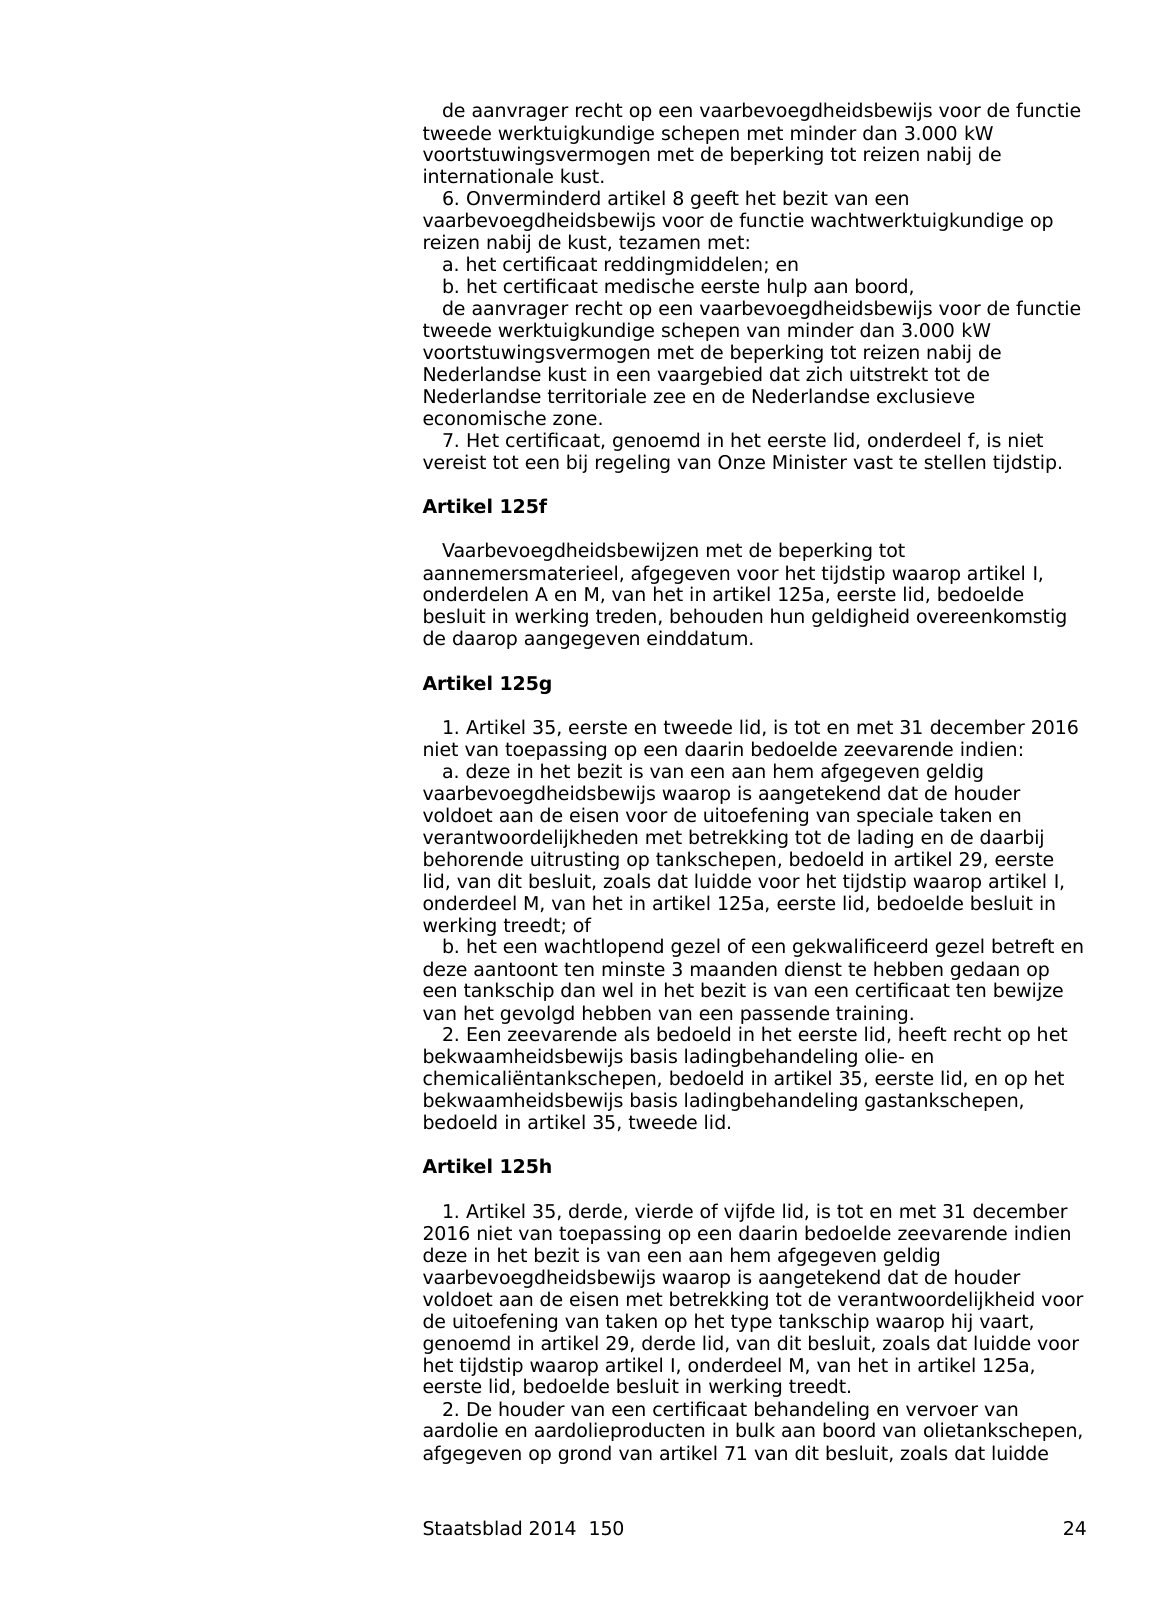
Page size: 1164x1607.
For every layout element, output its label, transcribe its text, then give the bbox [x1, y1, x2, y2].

text 2. De houder van een certificaat behandeling en vervoer van aardolie en aardolieproducten in bulk aan boord van olietankschepen, afgegeven op grond van artikel 71 van dit besluit, zoals dat luidde [422, 1398, 1087, 1464]
subtitle Artikel 125f [422, 496, 1087, 518]
text a. het certificaat reddingmiddelen; en [422, 254, 1087, 276]
text de aanvrager recht op een vaarbevoegdheidsbewijs voor de functie tweede werktuigkundige schepen met minder dan 3.000 kW voortstuwingsvermogen met de beperking tot reizen nabij de internationale kust. [422, 100, 1087, 188]
text a. deze in het bezit is van een aan hem afgegeven geldig vaarbevoegdheidsbewijs waarop is aangetekend dat de houder voldoet aan de eisen voor de uitoefening van speciale taken en verantwoordelijkheden met betrekking tot de lading en de daarbij behorende uitrusting op tankschepen, bedoeld in artikel 29, eerste lid, van dit besluit, zoals dat luidde voor het tijdstip waarop artikel I, onderdeel M, van het in artikel 125a, eerste lid, bedoelde besluit in werking treedt; of [422, 761, 1087, 936]
text b. het certificaat medische eerste hulp aan boord, [422, 276, 1087, 298]
text de aanvrager recht op een vaarbevoegdheidsbewijs voor de functie tweede werktuigkundige schepen van minder dan 3.000 kW voortstuwingsvermogen met de beperking tot reizen nabij de Nederlandse kust in een vaargebied dat zich uitstrekt tot de Nederlandse territoriale zee en de Nederlandse exclusieve economische zone. [422, 298, 1087, 430]
text Vaarbevoegdheidsbewijzen met de beperking tot aannemersmaterieel, afgegeven voor het tijdstip waarop artikel I, onderdelen A en M, van het in artikel 125a, eerste lid, bedoelde besluit in werking treden, behouden hun geldigheid overeenkomstig de daarop aangegeven einddatum. [422, 540, 1087, 650]
text 2. Een zeevarende als bedoeld in het eerste lid, heeft recht op het bekwaamheidsbewijs basis ladingbehandeling olie- en chemicaliëntankschepen, bedoeld in artikel 35, eerste lid, en op het bekwaamheidsbewijs basis ladingbehandeling gastankschepen, bedoeld in artikel 35, tweede lid. [422, 1024, 1087, 1134]
subtitle Artikel 125g [422, 672, 1087, 694]
text 1. Artikel 35, derde, vierde of vijfde lid, is tot en met 31 december 2016 niet van toepassing op een daarin bedoelde zeevarende indien deze in het bezit is van een aan hem afgegeven geldig vaarbevoegdheidsbewijs waarop is aangetekend dat de houder voldoet aan de eisen met betrekking tot de verantwoordelijkheid voor de uitoefening van taken op het type tankschip waarop hij vaart, genoemd in artikel 29, derde lid, van dit besluit, zoals dat luidde voor het tijdstip waarop artikel I, onderdeel M, van het in artikel 125a, eerste lid, bedoelde besluit in werking treedt. [422, 1201, 1087, 1398]
text b. het een wachtlopend gezel of een gekwalificeerd gezel betreft en deze aantoont ten minste 3 maanden dienst te hebben gedaan op een tankschip dan wel in het bezit is van een certificaat ten bewijze van het gevolgd hebben van een passende training. [422, 936, 1087, 1024]
text 7. Het certificaat, genoemd in het eerste lid, onderdeel f, is niet vereist tot een bij regeling van Onze Minister vast te stellen tijdstip. [422, 430, 1087, 474]
subtitle Artikel 125h [422, 1156, 1087, 1178]
text 1. Artikel 35, eerste en tweede lid, is tot en met 31 december 2016 niet van toepassing op een daarin bedoelde zeevarende indien: [422, 717, 1087, 761]
text 6. Onverminderd artikel 8 geeft het bezit van een vaarbevoegdheidsbewijs voor de functie wachtwerktuigkundige op reizen nabij de kust, tezamen met: [422, 188, 1087, 254]
